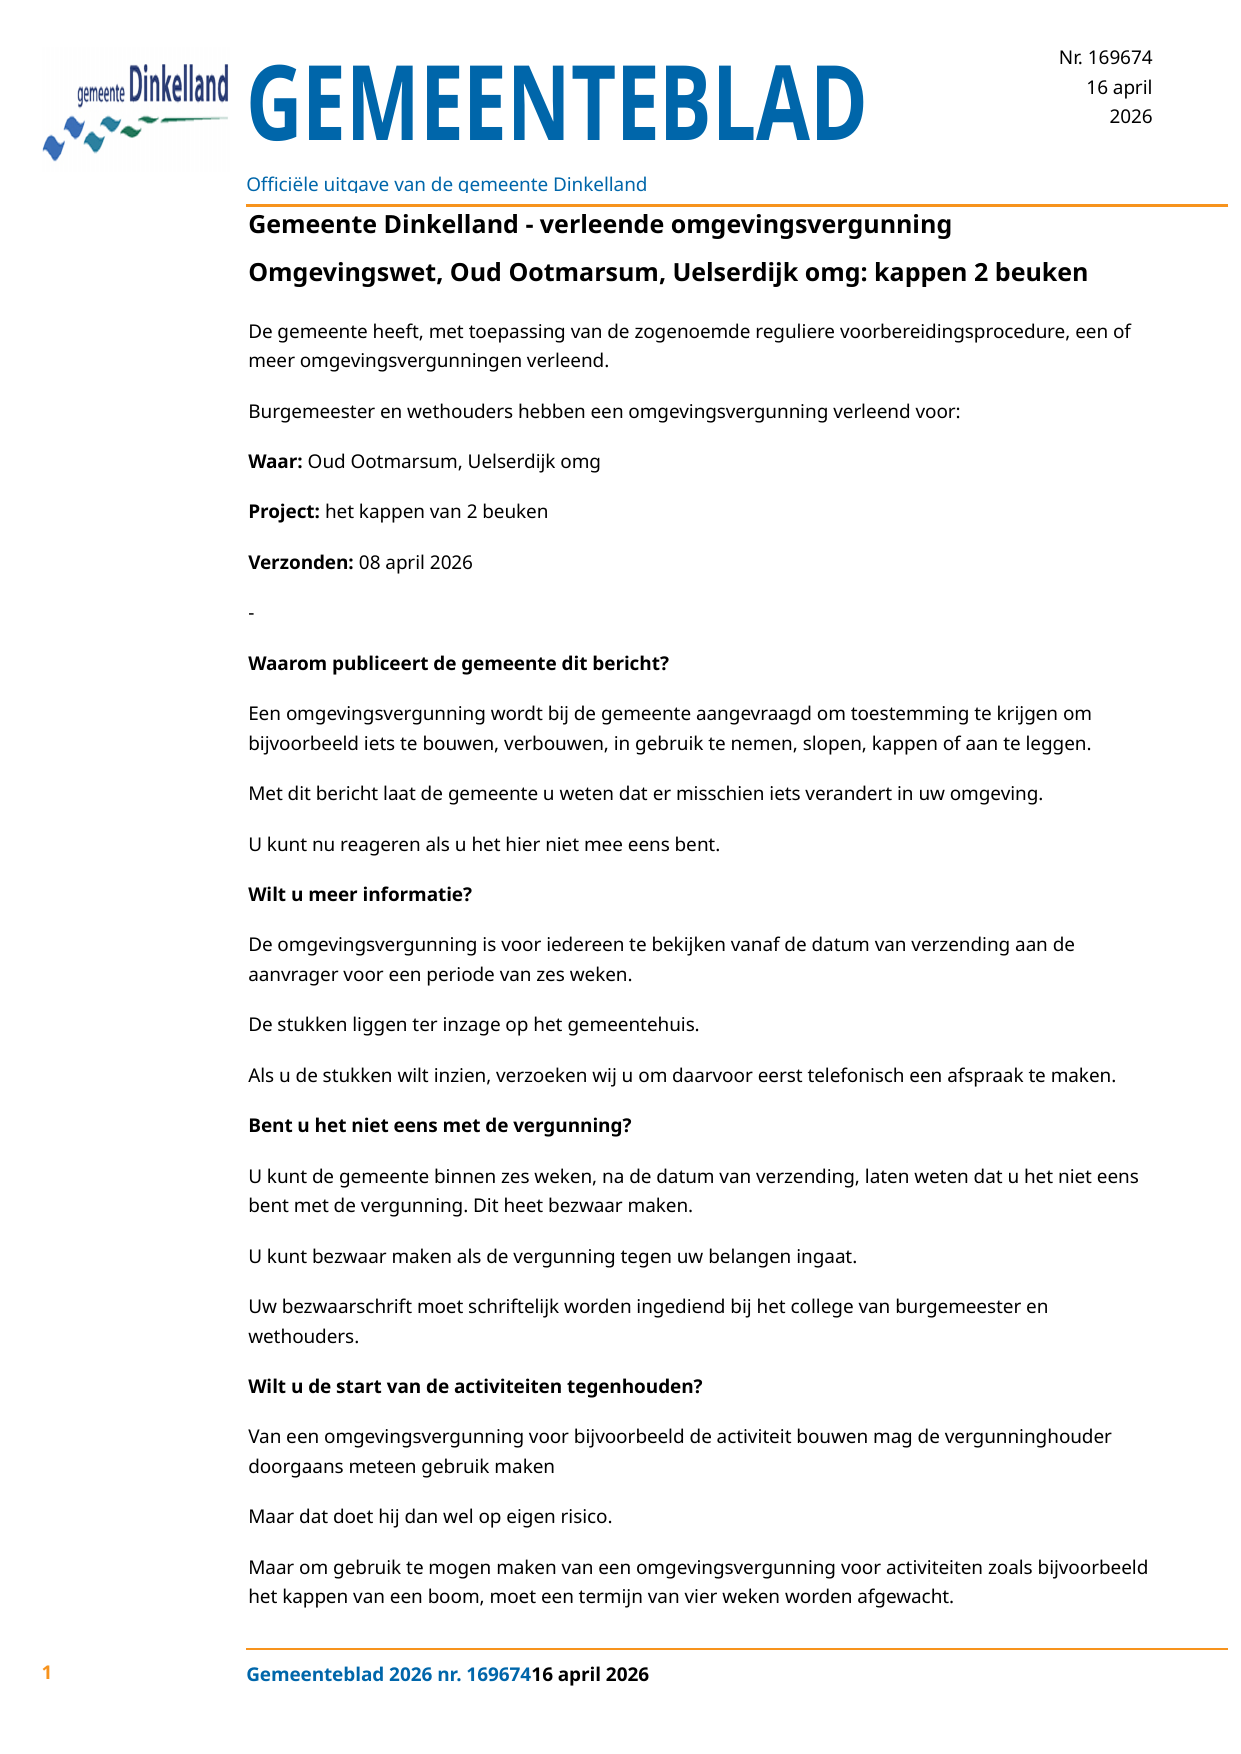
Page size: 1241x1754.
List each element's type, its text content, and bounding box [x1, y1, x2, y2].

text Een omgevingsvergunning wordt bij de gemeente aangevraagd om toestemming te krijgen om bijvoorbeeld iets te bouwen, verbouwen, in gebruik te nemen, slopen, kappen of aan te leggen. [248, 700, 1152, 756]
text Waar: Oud Ootmarsum, Uelserdijk omg [248, 448, 1152, 474]
text De gemeente heeft, met toepassing van de zogenoemde reguliere voorbereidingsprocedure, een of meer omgevingsvergunningen verleend. [248, 318, 1152, 373]
text De omgevingsvergunning is voor iedereen te bekijken vanaf de datum van verzending aan de aanvrager voor een periode van zes weken. [248, 932, 1152, 987]
text Waarom publiceert de gemeente dit bericht? [248, 650, 1152, 676]
text Van een omgevingsvergunning voor bijvoorbeeld de activiteit bouwen mag de vergunninghouder doorgaans meteen gebruik maken [248, 1424, 1152, 1479]
text Bent u het niet eens met de vergunning? [248, 1112, 1152, 1138]
text U kunt nu reageren als u het hier niet mee eens bent. [248, 831, 1152, 857]
text U kunt de gemeente binnen zes weken, na de datum van verzending, laten weten dat u het niet eens bent met de vergunning. Dit heet bezwaar maken. [248, 1163, 1152, 1218]
text Project: het kappen van 2 beuken [248, 499, 1152, 524]
text Uw bezwaarschrift moet schriftelijk worden ingediend bij het college van burgemeester en wethouders. [248, 1293, 1152, 1349]
text Wilt u meer informatie? [248, 881, 1152, 907]
text Verzonden: 08 april 2026 [248, 549, 1152, 575]
text U kunt bezwaar maken als de vergunning tegen uw belangen ingaat. [248, 1243, 1152, 1269]
text De stukken liggen ter inzage op het gemeentehuis. [248, 1012, 1152, 1037]
text Burgemeester en wethouders hebben een omgevingsvergunning verleend voor: [248, 398, 1152, 424]
picture [41, 47, 231, 172]
text Gemeente Dinkelland - verleende omgevingsvergunning Omgevingswet, Oud Ootmarsum, Uelserdijk omg: kappen 2 beuken [248, 207, 1152, 288]
text Maar dat doet hij dan wel op eigen risico. [248, 1504, 1152, 1529]
text Maar om gebruik te mogen maken van een omgevingsvergunning voor activiteiten zoals bijvoorbeeld het kappen van een boom, moet een termijn van vier weken worden afgewacht. [248, 1554, 1152, 1609]
text Met dit bericht laat de gemeente u weten dat er misschien iets verandert in uw omgeving. [248, 780, 1152, 806]
text - [248, 599, 1152, 625]
text Als u de stukken wilt inzien, verzoeken wij u om daarvoor eerst telefonisch een afspraak te maken. [248, 1062, 1152, 1088]
text Wilt u de start van de activiteiten tegenhouden? [248, 1373, 1152, 1399]
